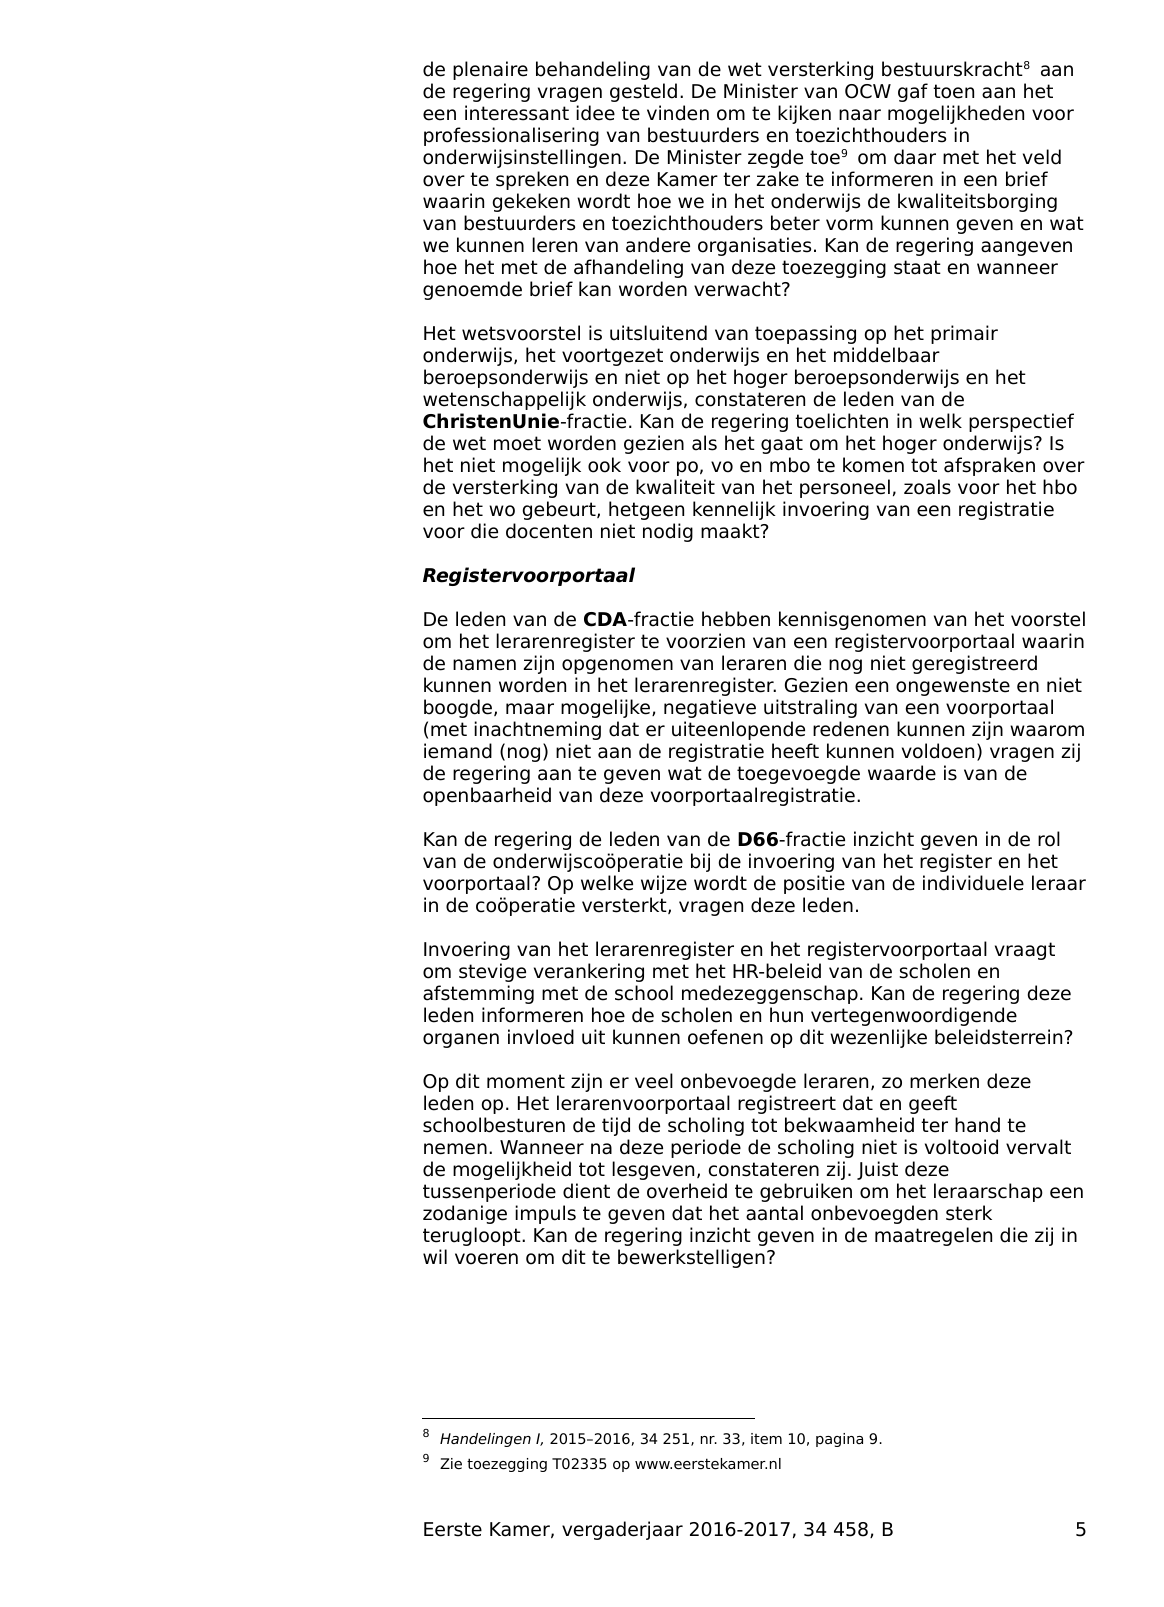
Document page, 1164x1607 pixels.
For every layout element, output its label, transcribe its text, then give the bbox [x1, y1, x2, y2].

text Op dit moment zijn er veel onbevoegde leraren, zo merken deze leden op. Het lerarenvoorportaal registreert dat en geeft schoolbesturen de tijd de scholing tot bekwaamheid ter hand te nemen. Wanneer na deze periode de scholing niet is voltooid vervalt de mogelijkheid tot lesgeven, constateren zij. Juist deze tussenperiode dient de overheid te gebruiken om het leraarschap een zodanige impuls te geven dat het aantal onbevoegden sterk terugloopt. Kan de regering inzicht geven in de maatregelen die zij in wil voeren om dit te bewerkstelligen? [422, 1071, 1087, 1269]
text Het wetsvoorstel is uitsluitend van toepassing op het primair onderwijs, het voortgezet onderwijs en het middelbaar beroepsonderwijs en niet op het hoger beroepsonderwijs en het wetenschappelijk onderwijs, constateren de leden van de ChristenUnie-fractie. Kan de regering toelichten in welk perspectief de wet moet worden gezien als het gaat om het hoger onderwijs? Is het niet mogelijk ook voor po, vo en mbo te komen tot afspraken over de versterking van de kwaliteit van het personeel, zoals voor het hbo en het wo gebeurt, hetgeen kennelijk invoering van een registratie voor die docenten niet nodig maakt? [422, 323, 1087, 543]
text Handelingen I, 2015–2016, 34 251, nr. 33, item 10, pagina 9. [422, 1427, 1087, 1449]
text Kan de regering de leden van de D66-fractie inzicht geven in de rol van de onderwijscoöperatie bij de invoering van het register en het voorportaal? Op welke wijze wordt de positie van de individuele leraar in de coöperatie versterkt, vragen deze leden. [422, 829, 1087, 917]
text Zie toezegging T02335 op www.eerstekamer.nl [422, 1452, 1087, 1474]
text De leden van de CDA-fractie hebben kennisgenomen van het voorstel om het lerarenregister te voorzien van een registervoorportaal waarin de namen zijn opgenomen van leraren die nog niet geregistreerd kunnen worden in het lerarenregister. Gezien een ongewenste en niet boogde, maar mogelijke, negatieve uitstraling van een voorportaal (met inachtneming dat er uiteenlopende redenen kunnen zijn waarom iemand (nog) niet aan de registratie heeft kunnen voldoen) vragen zij de regering aan te geven wat de toegevoegde waarde is van de openbaarheid van deze voorportaalregistratie. [422, 609, 1087, 807]
text Invoering van het lerarenregister en het registervoorportaal vraagt om stevige verankering met het HR-beleid van de scholen en afstemming met de school medezeggenschap. Kan de regering deze leden informeren hoe de scholen en hun vertegenwoordigende organen invloed uit kunnen oefenen op dit wezenlijke beleidsterrein? [422, 939, 1087, 1049]
text de plenaire behandeling van de wet versterking bestuurskracht aan de regering vragen gesteld. De Minister van OCW gaf toen aan het een interessant idee te vinden om te kijken naar mogelijkheden voor professionalisering van bestuurders en toezichthouders in onderwijsinstellingen. De Minister zegde toe om daar met het veld over te spreken en deze Kamer ter zake te informeren in een brief waarin gekeken wordt hoe we in het onderwijs de kwaliteitsborging van bestuurders en toezichthouders beter vorm kunnen geven en wat we kunnen leren van andere organisaties. Kan de regering aangeven hoe het met de afhandeling van deze toezegging staat en wanneer genoemde brief kan worden verwacht? [422, 59, 1087, 301]
subtitle Registervoorportaal [422, 565, 1087, 587]
